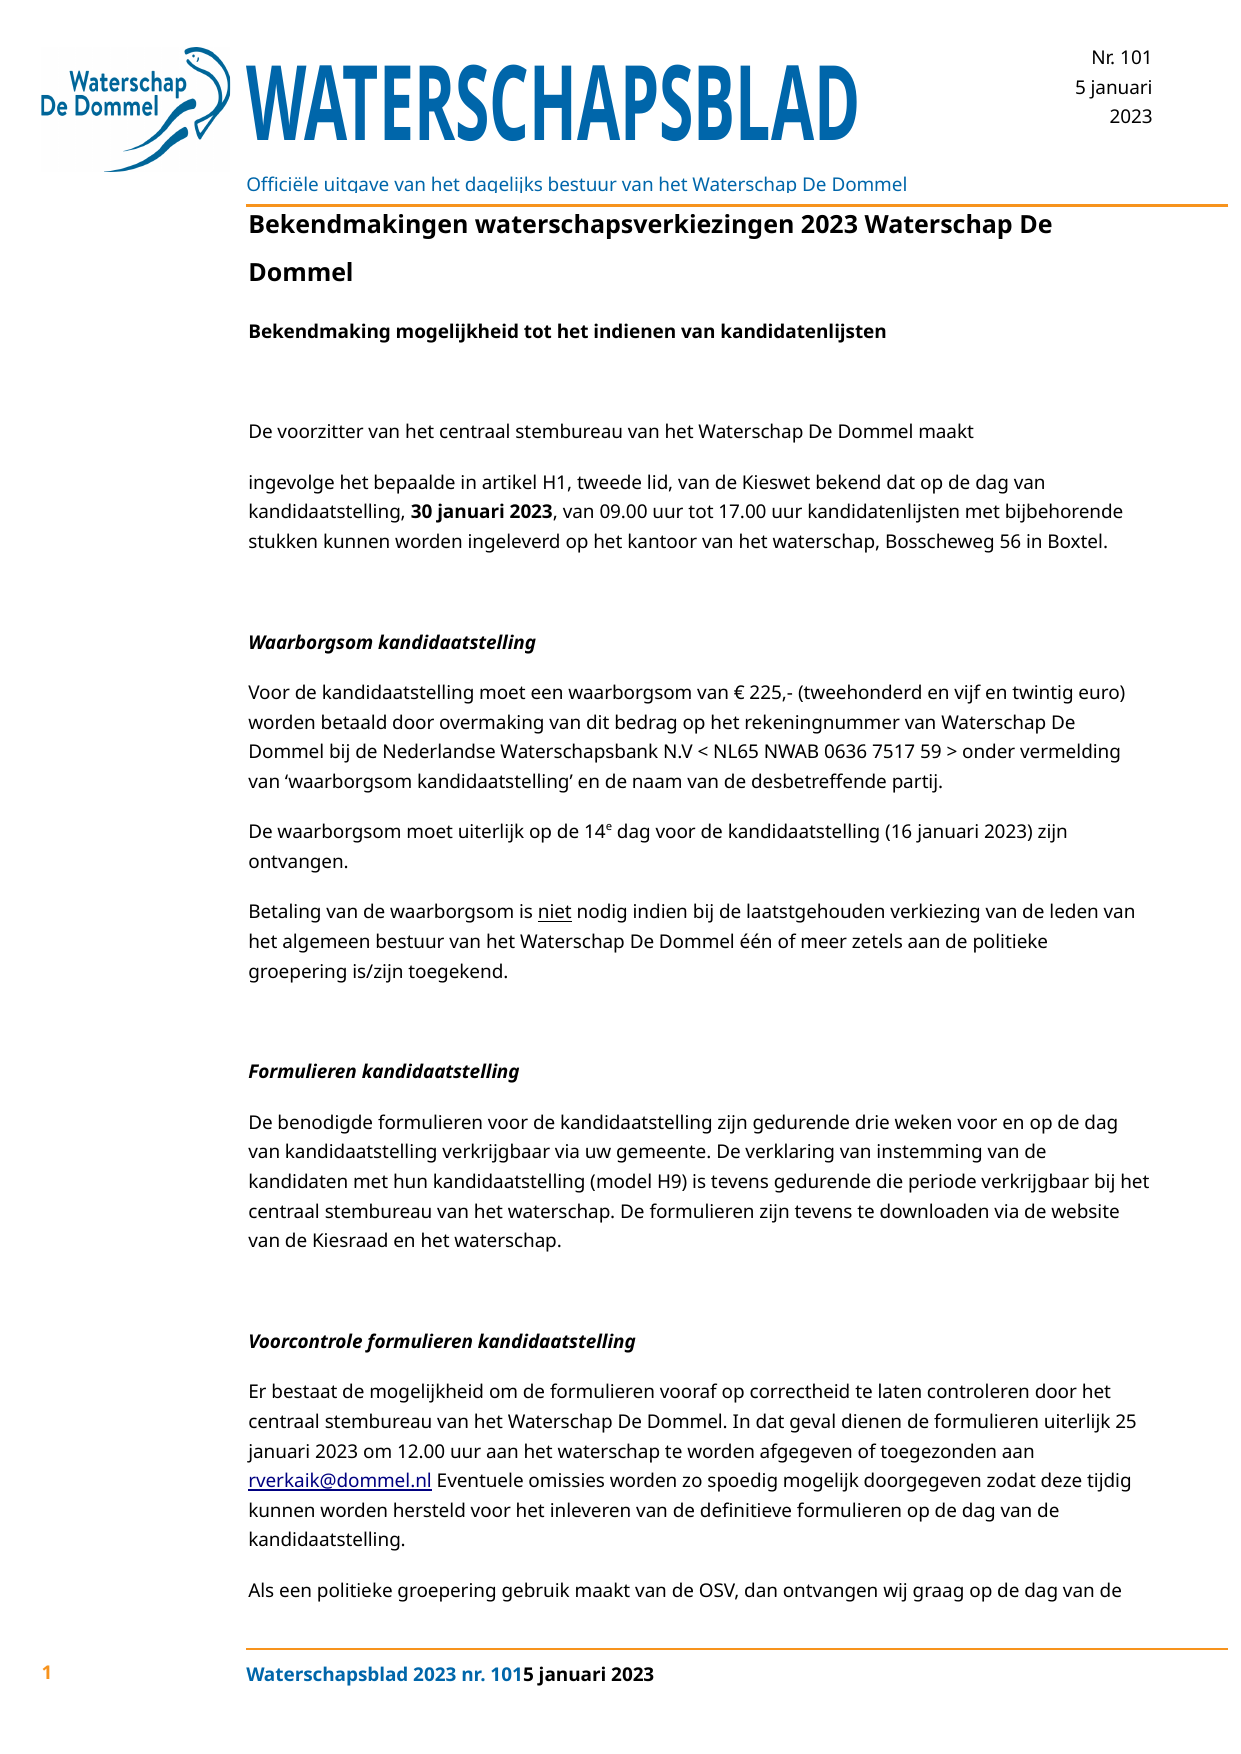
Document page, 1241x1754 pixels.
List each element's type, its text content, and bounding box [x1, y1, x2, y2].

text Als een politieke groepering gebruik maakt van de OSV, dan ontvangen wij graag op de dag van de [248, 1577, 1152, 1603]
picture [204, 47, 231, 76]
text Er bestaat de mogelijkheid om de formulieren vooraf op correctheid te laten controleren door het centraal stembureau van het Waterschap De Dommel. In dat geval dienen de formulieren uiterlijk 25 januari 2023 om 12.00 uur aan het waterschap te worden afgegeven of toegezonden aan rverkaik@dommel.nl Eventuele omissies worden zo spoedig mogelijk doorgegeven zodat deze tijdig kunnen worden hersteld voor het inleveren van de definitieve formulieren op de dag van de kandidaatstelling. [248, 1379, 1152, 1552]
picture [198, 118, 210, 131]
picture [41, 47, 231, 172]
text ingevolge het bepaalde in artikel H1, tweede lid, van de Kieswet bekend dat op de dag van kandidaatstelling, 30 januari 2023, van 09.00 uur tot 17.00 uur kandidatenlijsten met bijbehorende stukken kunnen worden ingeleverd op het kantoor van het waterschap, Bosscheweg 56 in Boxtel. [248, 469, 1152, 554]
text Voorcontrole formulieren kandidaatstelling [248, 1328, 1152, 1354]
text Voor de kandidaatstelling moet een waarborgsom van € 225,- (tweehonderd en vijf en twintig euro) worden betaald door overmaking van dit bedrag op het rekeningnummer van Waterschap De Dommel bij de Nederlandse Waterschapsbank N.V < NL65 NWAB 0636 7517 59 > onder vermelding van ‘waarborgsom kandidaatstelling’ en de naam van de desbetreffende partij. [248, 679, 1152, 794]
text Formulieren kandidaatstelling [248, 1059, 1152, 1084]
text Betaling van de waarborgsom is niet nodig indien bij de laatstgehouden verkiezing van de leden van het algemeen bestuur van het Waterschap De Dommel één of meer zetels aan de politieke groepering is/zijn toegekend. [248, 899, 1152, 984]
text De voorzitter van het centraal stembureau van het Waterschap De Dommel maakt [248, 419, 1152, 444]
text De benodigde formulieren voor de kandidaatstelling zijn gedurende drie weken voor en op de dag van kandidaatstelling verkrijgbaar via uw gemeente. De verklaring van instemming van de kandidaten met hun kandidaatstelling (model H9) is tevens gedurende die periode verkrijgbaar bij het centraal stembureau van het waterschap. De formulieren zijn tevens te downloaden via de website van de Kiesraad en het waterschap. [248, 1109, 1152, 1253]
text Waarborgsom kandidaatstelling [248, 629, 1152, 655]
text Bekendmaking mogelijkheid tot het indienen van kandidatenlijsten [248, 318, 1152, 344]
text De waarborgsom moet uiterlijk op de 14e dag voor de kandidaatstelling (16 januari 2023) zijn ontvangen. [248, 819, 1152, 874]
picture [45, 99, 51, 111]
text Bekendmakingen waterschapsverkiezingen 2023 Waterschap De Dommel [248, 207, 1152, 288]
